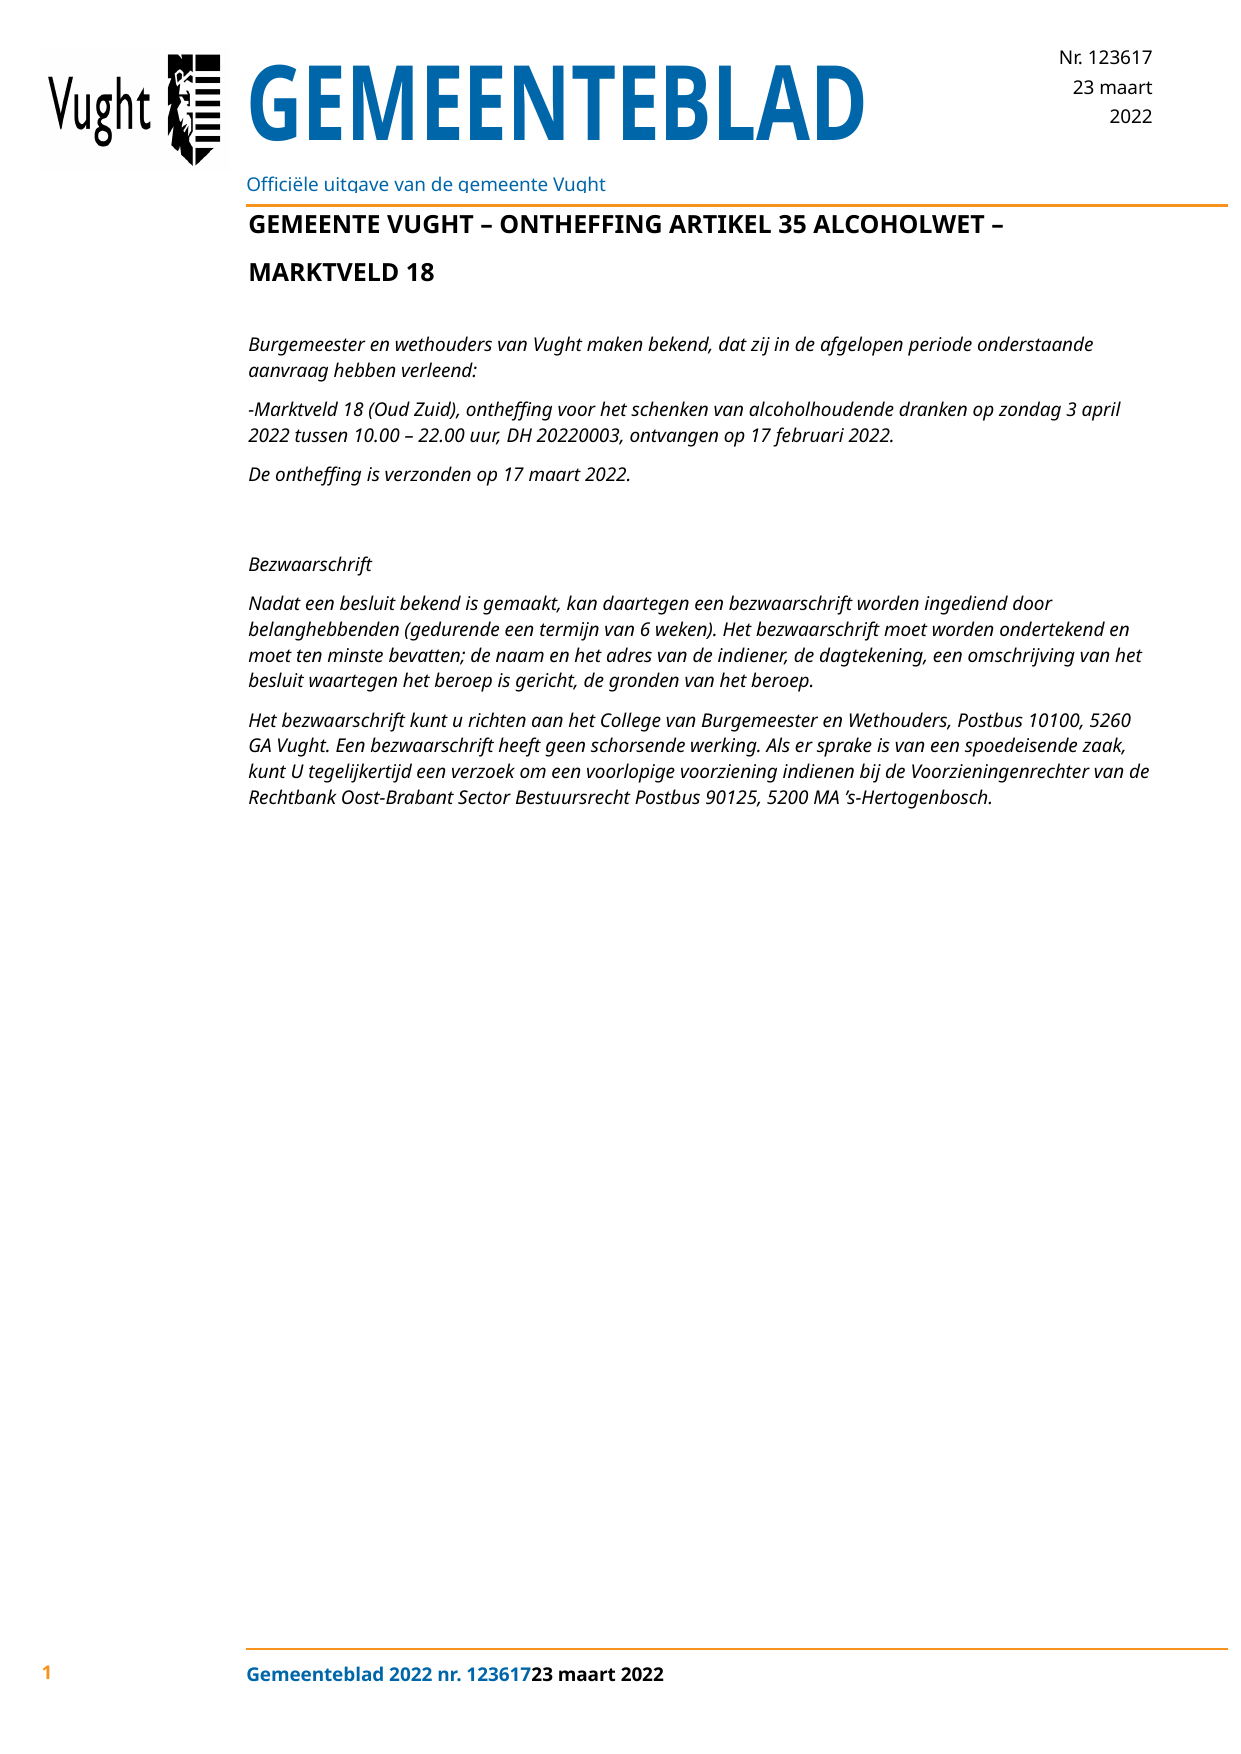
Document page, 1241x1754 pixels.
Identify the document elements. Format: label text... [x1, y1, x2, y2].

text Het bezwaarschrift kunt u richten aan het College van Burgemeester en Wethouders, Postbus 10100, 5260 GA Vught. Een bezwaarschrift heeft geen schorsende werking. Als er sprake is van een spoedeisende zaak, kunt U tegelijkertijd een verzoek om een voorlopige voorziening indienen bij de Voorzieningenrechter van de Rechtbank Oost-Brabant Sector Bestuursrecht Postbus 90125, 5200 MA ’s-Hertogenbosch. [248, 707, 1152, 810]
text Bezwaarschrift [248, 551, 1152, 577]
picture [41, 47, 231, 172]
text Burgemeester en wethouders van Vught maken bekend, dat zij in de afgelopen periode onderstaande aanvraag hebben verleend: [248, 331, 1152, 383]
text GEMEENTE VUGHT – ONTHEFFING ARTIKEL 35 ALCOHOLWET – MARKTVELD 18 [248, 207, 1152, 288]
text De ontheffing is verzonden op 17 maart 2022. [248, 461, 1152, 487]
text -Marktveld 18 (Oud Zuid), ontheffing voor het schenken van alcoholhoudende dranken op zondag 3 april 2022 tussen 10.00 – 22.00 uur, DH 20220003, ontvangen op 17 februari 2022. [248, 396, 1152, 448]
text Nadat een besluit bekend is gemaakt, kan daartegen een bezwaarschrift worden ingediend door belanghebbenden (gedurende een termijn van 6 weken). Het bezwaarschrift moet worden ondertekend en moet ten minste bevatten; de naam en het adres van de indiener, de dagtekening, een omschrijving van het besluit waartegen het beroep is gericht, de gronden van het beroep. [248, 590, 1152, 693]
